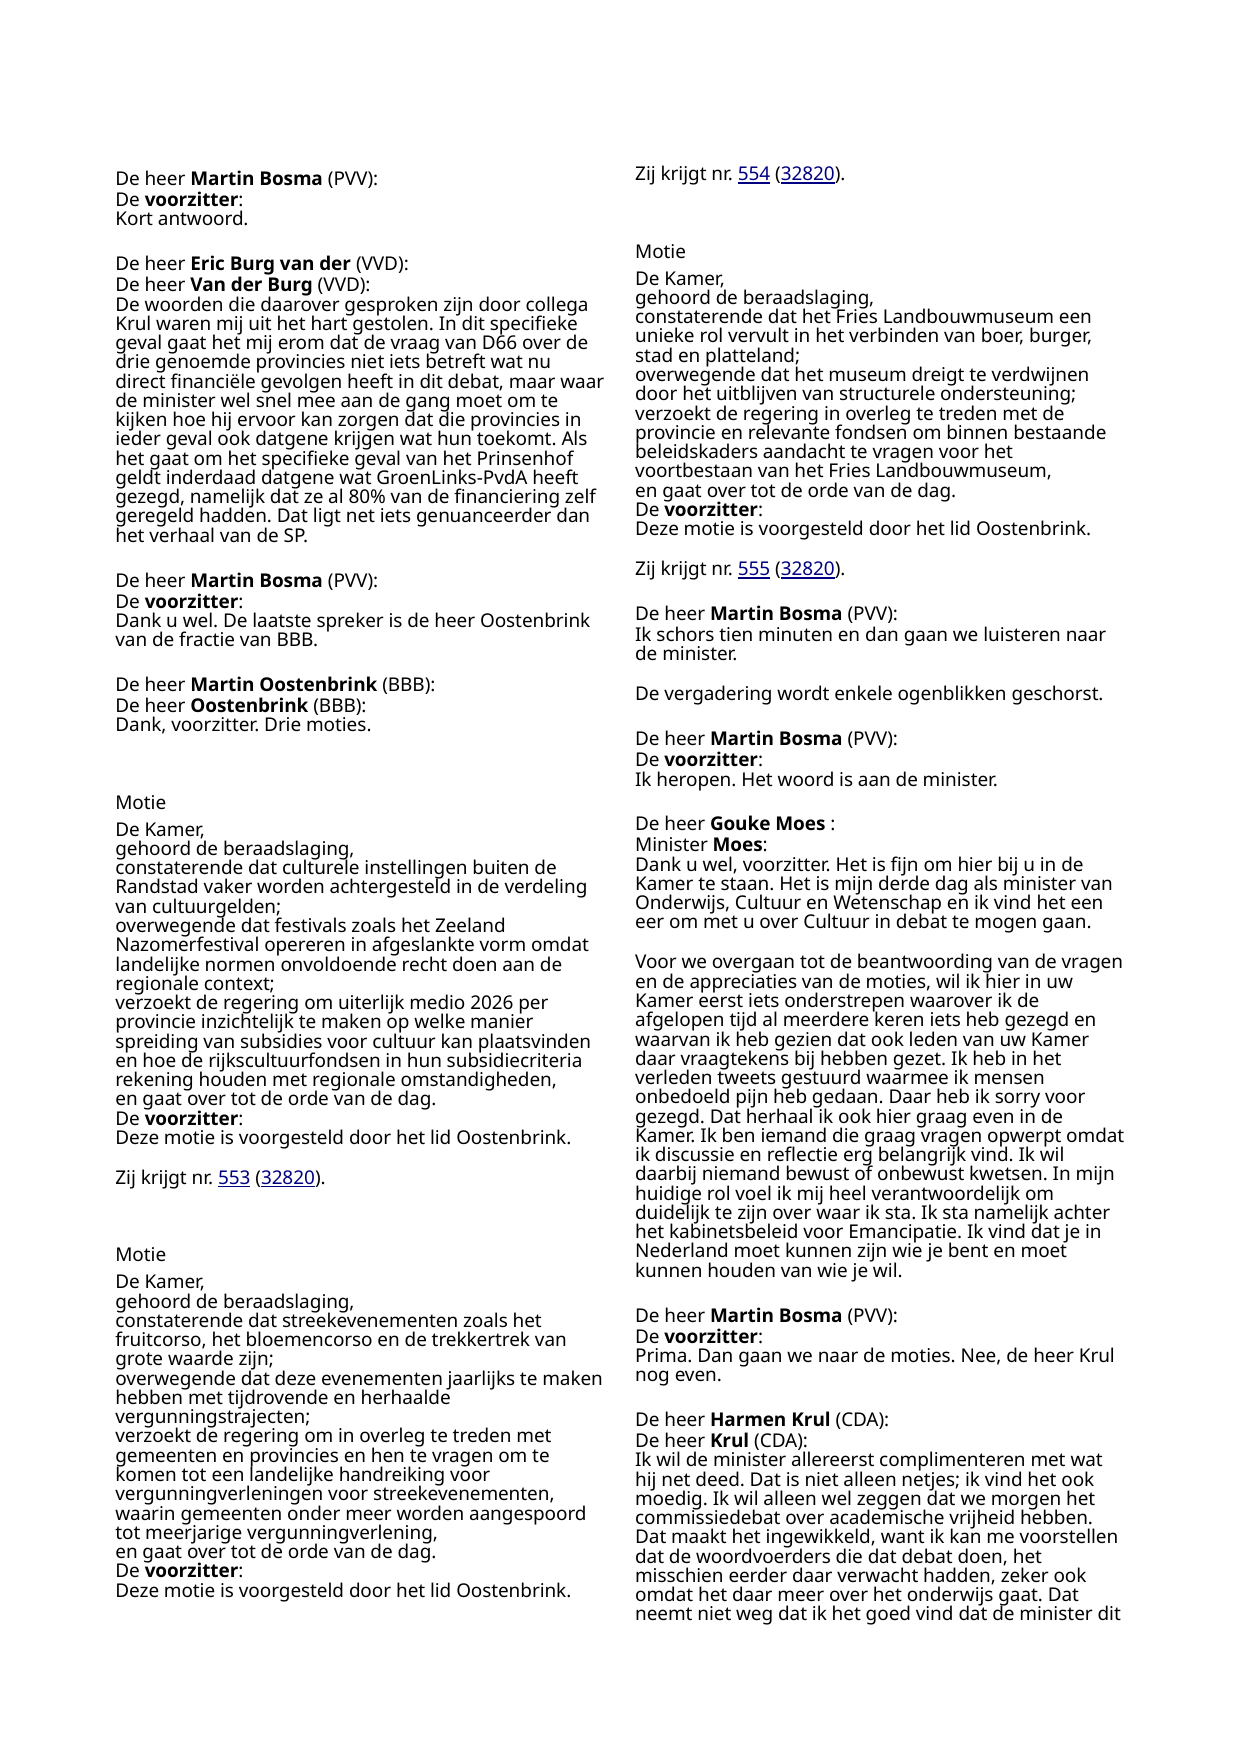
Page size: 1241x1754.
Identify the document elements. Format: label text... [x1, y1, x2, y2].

text verzoekt de regering in overleg te treden met de provincie en relevante fondsen om binnen bestaande beleidskaders aandacht te vragen voor het voortbestaan van het Fries Landbouwmuseum, [635, 404, 1125, 482]
text De woorden die daarover gesproken zijn door collega Krul waren mij uit het hart gestolen. In dit specifieke geval gaat het mij erom dat de vraag van D66 over de drie genoemde provincies niet iets betreft wat nu direct financiële gevolgen heeft in dit debat, maar waar de minister wel snel mee aan de gang moet om te kijken hoe hij ervoor kan zorgen dat die provincies in ieder geval ook datgene krijgen wat hun toekomt. Als het gaat om het specifieke geval van het Prinsenhof geldt inderdaad datgene wat GroenLinks-PvdA heeft gezegd, namelijk dat ze al 80% van de financiering zelf geregeld hadden. Dat ligt net iets genuanceerder dan het verhaal van de SP. [115, 296, 605, 546]
text De voorzitter: [635, 1328, 1125, 1347]
text gehoord de beraadslaging, [115, 840, 605, 859]
text De voorzitter: [115, 593, 605, 612]
text De Kamer, [115, 821, 605, 840]
text De heer Martin Bosma (PVV): [635, 1302, 1125, 1328]
text De Kamer, [635, 270, 1125, 289]
text De heer Oostenbrink (BBB): [115, 697, 605, 716]
text De voorzitter: [635, 501, 1125, 520]
text en gaat over tot de orde van de dag. [635, 482, 1125, 501]
text Zij krijgt nr. 554 (32820). [635, 165, 1125, 184]
text De heer Martin Bosma (PVV): [115, 567, 605, 593]
text verzoekt de regering om uiterlijk medio 2026 per provincie inzichtelijk te maken op welke manier spreiding van subsidies voor cultuur kan plaatsvinden en hoe de rijkscultuurfondsen in hun subsidiecriteria rekening houden met regionale omstandigheden, [115, 994, 605, 1090]
text en gaat over tot de orde van de dag. [115, 1543, 605, 1562]
text Voor we overgaan tot de beantwoording van de vragen en de appreciaties van de moties, wil ik hier in uw Kamer eerst iets onderstrepen waarover ik de afgelopen tijd al meerdere keren iets heb gezegd en waarvan ik heb gezien dat ook leden van uw Kamer daar vraagtekens bij hebben gezet. Ik heb in het verleden tweets gestuurd waarmee ik mensen onbedoeld pijn heb gedaan. Daar heb ik sorry voor gezegd. Dat herhaal ik ook hier graag even in de Kamer. Ik ben iemand die graag vragen opwerpt omdat ik discussie en reflectie erg belangrijk vind. Ik wil daarbij niemand bewust of onbewust kwetsen. In mijn huidige rol voel ik mij heel verantwoordelijk om duidelijk te zijn over waar ik sta. Ik sta namelijk achter het kabinetsbeleid voor Emancipatie. Ik vind dat je in Nederland moet kunnen zijn wie je bent en moet kunnen houden van wie je wil. [635, 953, 1125, 1281]
text De Kamer, [115, 1273, 605, 1293]
text overwegende dat festivals zoals het Zeeland Nazomerfestival opereren in afgeslankte vorm omdat landelijke normen onvoldoende recht doen aan de regionale context; [115, 917, 605, 994]
text Ik schors tien minuten en dan gaan we luisteren naar de minister. [635, 626, 1125, 664]
text De heer Martin Oostenbrink (BBB): [115, 671, 605, 697]
text constaterende dat streekevenementen zoals het fruitcorso, het bloemencorso en de trekkertrek van grote waarde zijn; [115, 1312, 605, 1370]
text Zij krijgt nr. 553 (32820). [115, 1169, 605, 1188]
text Ik heropen. Het woord is aan de minister. [635, 771, 1125, 790]
text Dank u wel. De laatste spreker is de heer Oostenbrink van de fractie van BBB. [115, 612, 605, 650]
text Dank u wel, voorzitter. Het is fijn om hier bij u in de Kamer te staan. Het is mijn derde dag als minister van Onderwijs, Cultuur en Wetenschap en ik vind het een eer om met u over Cultuur in debat te mogen gaan. [635, 856, 1125, 933]
text De vergadering wordt enkele ogenblikken geschorst. [635, 685, 1125, 705]
text De heer Harmen Krul (CDA): [635, 1406, 1125, 1432]
text De voorzitter: [115, 1562, 605, 1582]
text De heer Martin Bosma (PVV): [635, 600, 1125, 626]
text Deze motie is voorgesteld door het lid Oostenbrink. [635, 520, 1125, 539]
text verzoekt de regering om in overleg te treden met gemeenten en provincies en hen te vragen om te komen tot een landelijke handreiking voor vergunningverleningen voor streekevenementen, waarin gemeenten onder meer worden aangespoord tot meerjarige vergunningverlening, [115, 1427, 605, 1543]
text Minister Moes: [635, 836, 1125, 856]
text Zij krijgt nr. 555 (32820). [635, 560, 1125, 579]
text Motie [115, 789, 605, 815]
text Deze motie is voorgesteld door het lid Oostenbrink. [115, 1582, 605, 1601]
text De heer Gouke Moes : [635, 811, 1125, 836]
text Motie [635, 238, 1125, 264]
text overwegende dat deze evenementen jaarlijks te maken hebben met tijdrovende en herhaalde vergunningstrajecten; [115, 1370, 605, 1427]
text De heer Martin Bosma (PVV): [115, 165, 605, 191]
text overwegende dat het museum dreigt te verdwijnen door het uitblijven van structurele ondersteuning; [635, 366, 1125, 404]
text Motie [115, 1242, 605, 1267]
text gehoord de beraadslaging, [115, 1293, 605, 1312]
text Ik wil de minister allereerst complimenteren met wat hij net deed. Dat is niet alleen netjes; ik vind het ook moedig. Ik wil alleen wel zeggen dat we morgen het commissiedebat over academische vrijheid hebben. Dat maakt het ingewikkeld, want ik kan me voorstellen dat de woordvoerders die dat debat doen, het misschien eerder daar verwacht hadden, zeker ook omdat het daar meer over het onderwijs gaat. Dat neemt niet weg dat ik het goed vind dat de minister dit [635, 1451, 1125, 1625]
text De heer Martin Bosma (PVV): [635, 726, 1125, 751]
text Dank, voorzitter. Drie moties. [115, 716, 605, 736]
text De voorzitter: [115, 1110, 605, 1129]
text Prima. Dan gaan we naar de moties. Nee, de heer Krul nog even. [635, 1347, 1125, 1385]
text De heer Eric Burg van der (VVD): [115, 251, 605, 276]
text Deze motie is voorgesteld door het lid Oostenbrink. [115, 1129, 605, 1148]
text Kort antwoord. [115, 210, 605, 230]
text De voorzitter: [115, 191, 605, 210]
text constaterende dat het Fries Landbouwmuseum een unieke rol vervult in het verbinden van boer, burger, stad en platteland; [635, 308, 1125, 366]
text De heer Krul (CDA): [635, 1432, 1125, 1451]
text De heer Van der Burg (VVD): [115, 276, 605, 296]
text De voorzitter: [635, 751, 1125, 771]
text constaterende dat culturele instellingen buiten de Randstad vaker worden achtergesteld in de verdeling van cultuurgelden; [115, 859, 605, 917]
text gehoord de beraadslaging, [635, 289, 1125, 308]
text en gaat over tot de orde van de dag. [115, 1090, 605, 1110]
